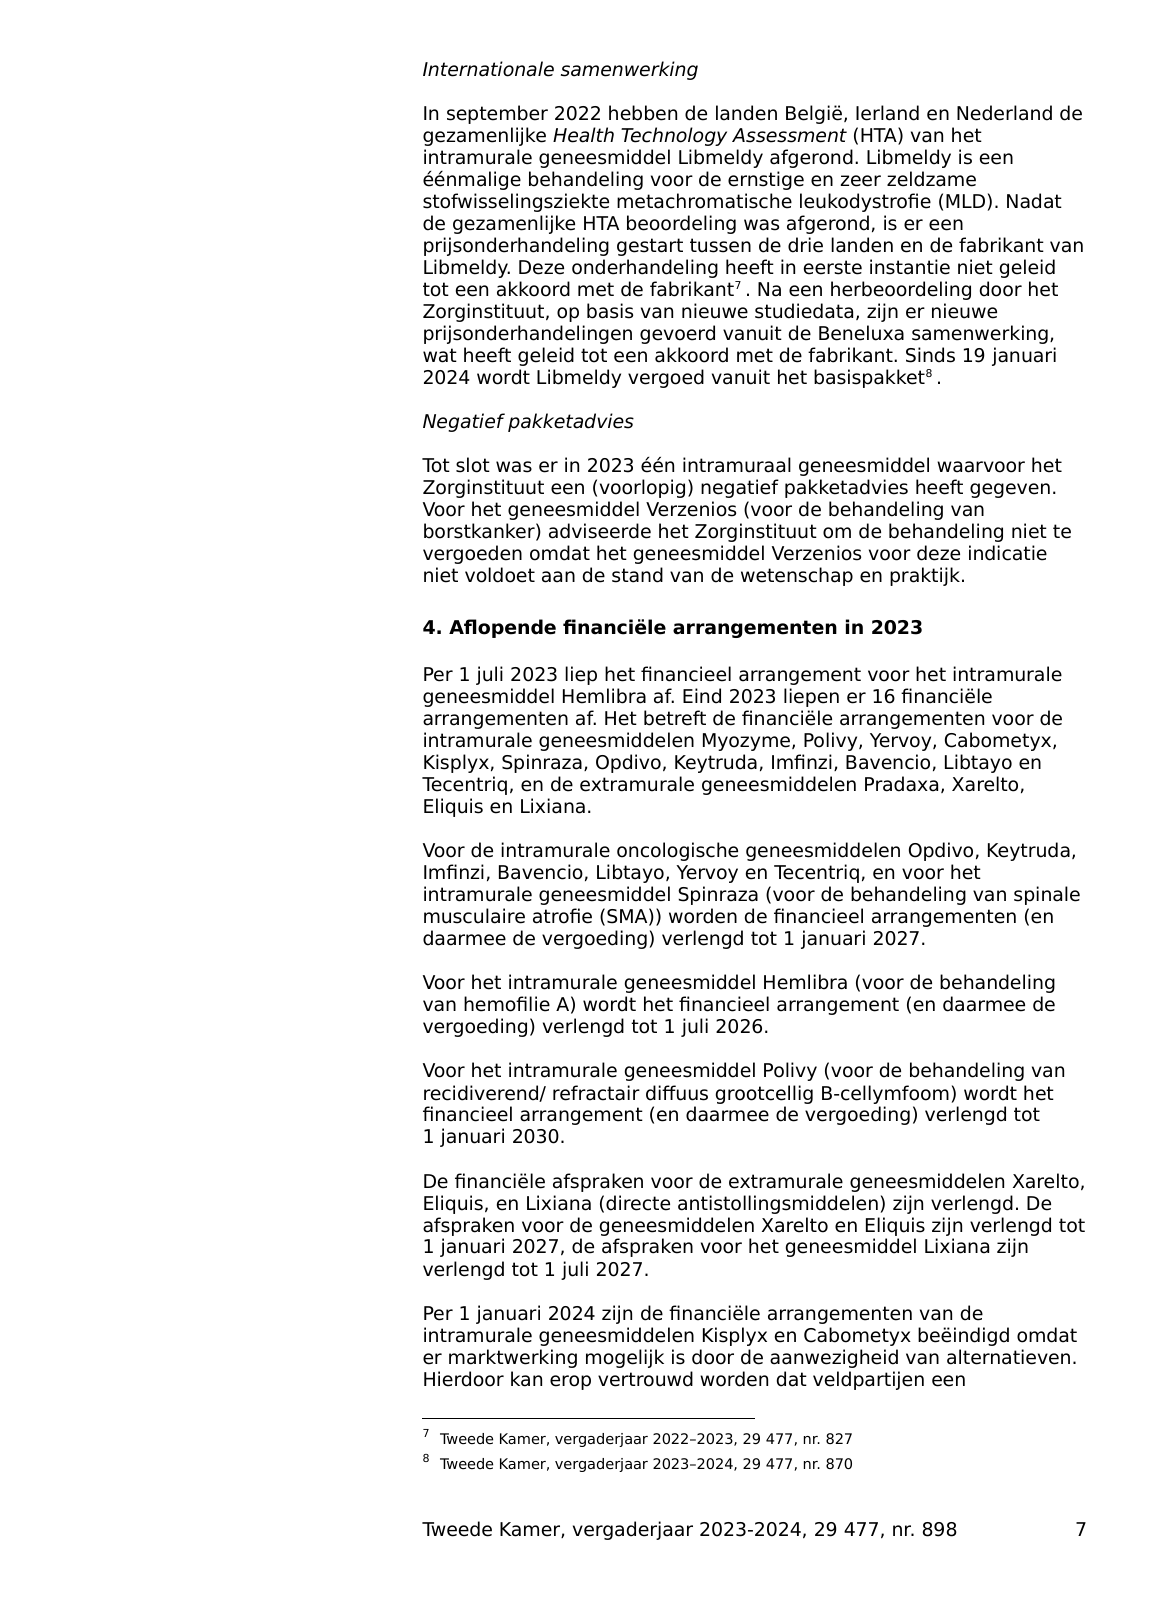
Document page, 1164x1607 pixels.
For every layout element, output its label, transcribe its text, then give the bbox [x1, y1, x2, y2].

subtitle Internationale samenwerking [422, 59, 1087, 81]
text Per 1 januari 2024 zijn de financiële arrangementen van de intramurale geneesmiddelen Kisplyx en Cabometyx beëindigd omdat er marktwerking mogelijk is door de aanwezigheid van alternatieven. Hierdoor kan erop vertrouwd worden dat veldpartijen een [422, 1303, 1087, 1391]
subtitle 4. Aflopende financiële arrangementen in 2023 [422, 617, 1087, 639]
text Tweede Kamer, vergaderjaar 2022–2023, 29 477, nr. 827 [422, 1427, 1087, 1449]
text Voor de intramurale oncologische geneesmiddelen Opdivo, Keytruda, Imfinzi, Bavencio, Libtayo, Yervoy en Tecentriq, en voor het intramurale geneesmiddel Spinraza (voor de behandeling van spinale musculaire atrofie (SMA)) worden de financieel arrangementen (en daarmee de vergoeding) verlengd tot 1 januari 2027. [422, 840, 1087, 950]
text Voor het intramurale geneesmiddel Hemlibra (voor de behandeling van hemofilie A) wordt het financieel arrangement (en daarmee de vergoeding) verlengd tot 1 juli 2026. [422, 972, 1087, 1038]
subtitle Negatief pakketadvies [422, 411, 1087, 433]
text Tweede Kamer, vergaderjaar 2023–2024, 29 477, nr. 870 [422, 1452, 1087, 1474]
text In september 2022 hebben de landen België, Ierland en Nederland de gezamenlijke Health Technology Assessment (HTA) van het intramurale geneesmiddel Libmeldy afgerond. Libmeldy is een éénmalige behandeling voor de ernstige en zeer zeldzame stofwisselingsziekte metachromatische leukodystrofie (MLD). Nadat de gezamenlijke HTA beoordeling was afgerond, is er een prijsonderhandeling gestart tussen de drie landen en de fabrikant van Libmeldy. Deze onderhandeling heeft in eerste instantie niet geleid tot een akkoord met de fabrikant. Na een herbeoordeling door het Zorginstituut, op basis van nieuwe studiedata, zijn er nieuwe prijsonderhandelingen gevoerd vanuit de Beneluxa samenwerking, wat heeft geleid tot een akkoord met de fabrikant. Sinds 19 januari 2024 wordt Libmeldy vergoed vanuit het basispakket. [422, 103, 1087, 389]
text Per 1 juli 2023 liep het financieel arrangement voor het intramurale geneesmiddel Hemlibra af. Eind 2023 liepen er 16 financiële arrangementen af. Het betreft de financiële arrangementen voor de intramurale geneesmiddelen Myozyme, Polivy, Yervoy, Cabometyx, Kisplyx, Spinraza, Opdivo, Keytruda, Imfinzi, Bavencio, Libtayo en Tecentriq, en de extramurale geneesmiddelen Pradaxa, Xarelto, Eliquis en Lixiana. [422, 664, 1087, 818]
text Tot slot was er in 2023 één intramuraal geneesmiddel waarvoor het Zorginstituut een (voorlopig) negatief pakketadvies heeft gegeven. Voor het geneesmiddel Verzenios (voor de behandeling van borstkanker) adviseerde het Zorginstituut om de behandeling niet te vergoeden omdat het geneesmiddel Verzenios voor deze indicatie niet voldoet aan de stand van de wetenschap en praktijk. [422, 455, 1087, 587]
text De financiële afspraken voor de extramurale geneesmiddelen Xarelto, Eliquis, en Lixiana (directe antistollingsmiddelen) zijn verlengd. De afspraken voor de geneesmiddelen Xarelto en Eliquis zijn verlengd tot 1 januari 2027, de afspraken voor het geneesmiddel Lixiana zijn verlengd tot 1 juli 2027. [422, 1171, 1087, 1280]
text Voor het intramurale geneesmiddel Polivy (voor de behandeling van recidiverend/ refractair diffuus grootcellig B-cellymfoom) wordt het financieel arrangement (en daarmee de vergoeding) verlengd tot 1 januari 2030. [422, 1060, 1087, 1148]
